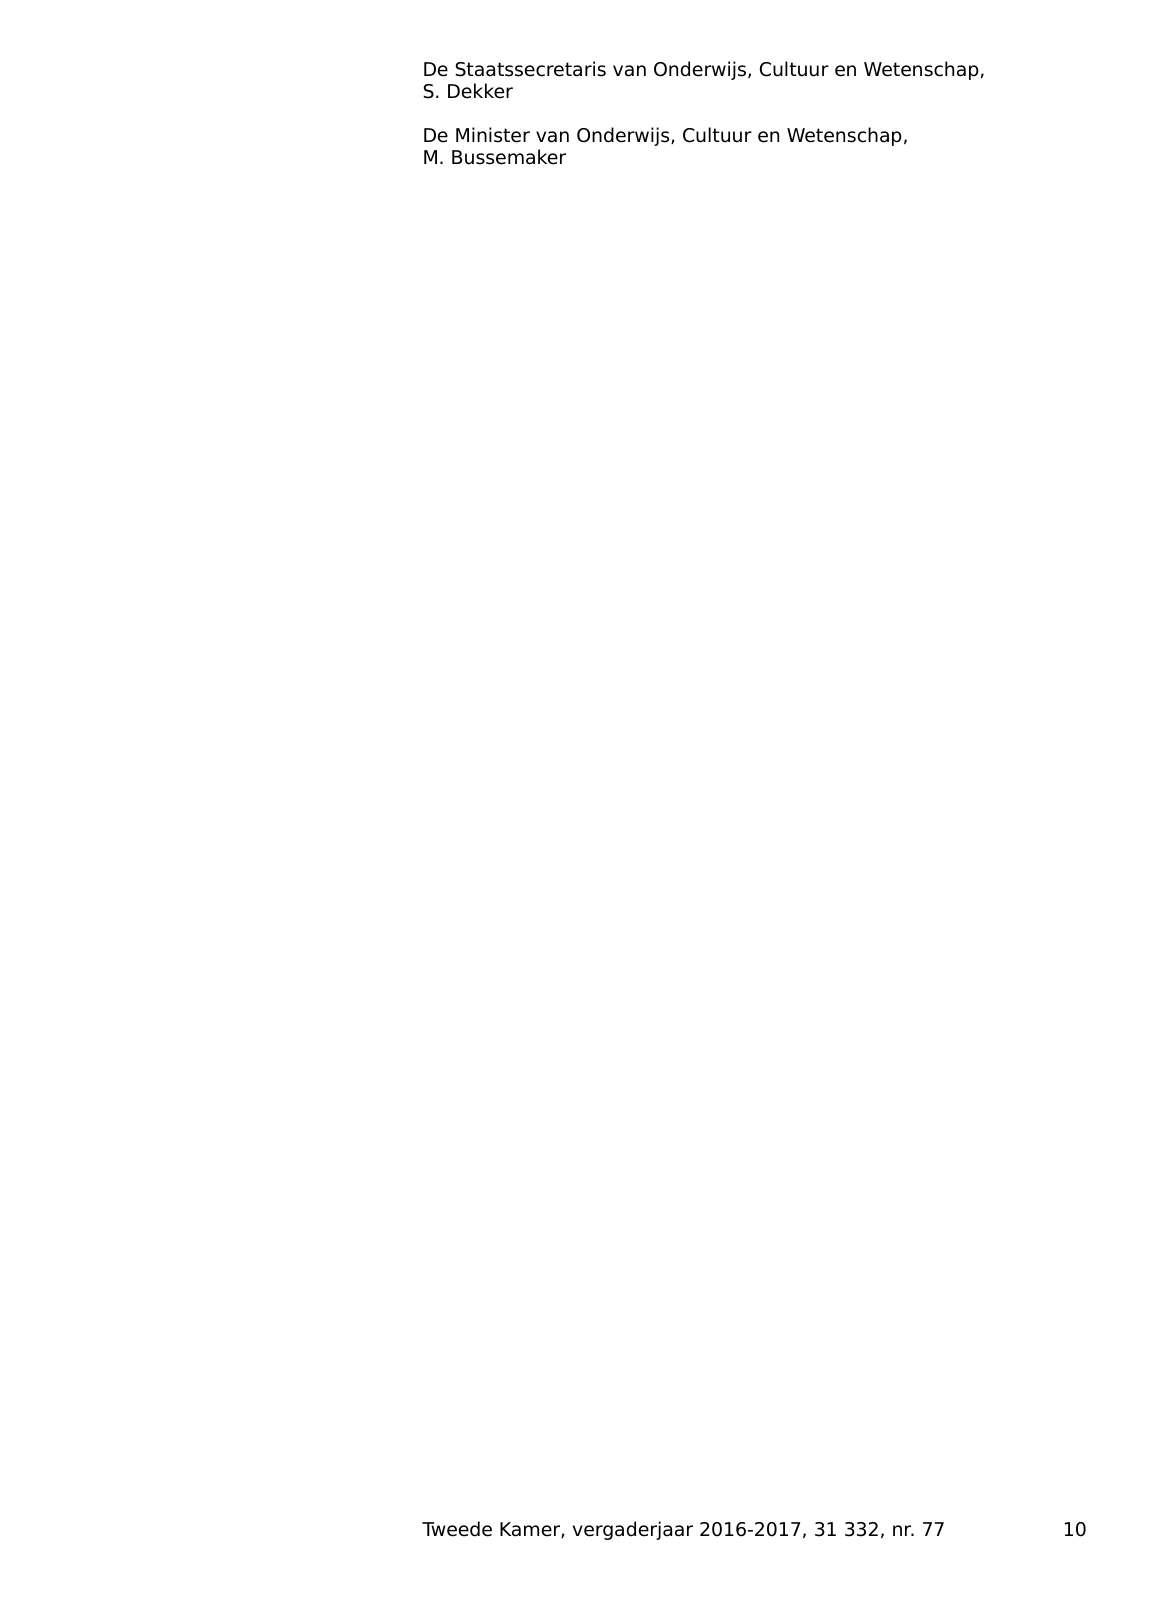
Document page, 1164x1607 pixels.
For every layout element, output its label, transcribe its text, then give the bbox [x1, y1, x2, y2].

text De Staatssecretaris van Onderwijs, Cultuur en Wetenschap, S. Dekker [422, 59, 1087, 103]
text De Minister van Onderwijs, Cultuur en Wetenschap, M. Bussemaker [422, 125, 1087, 169]
